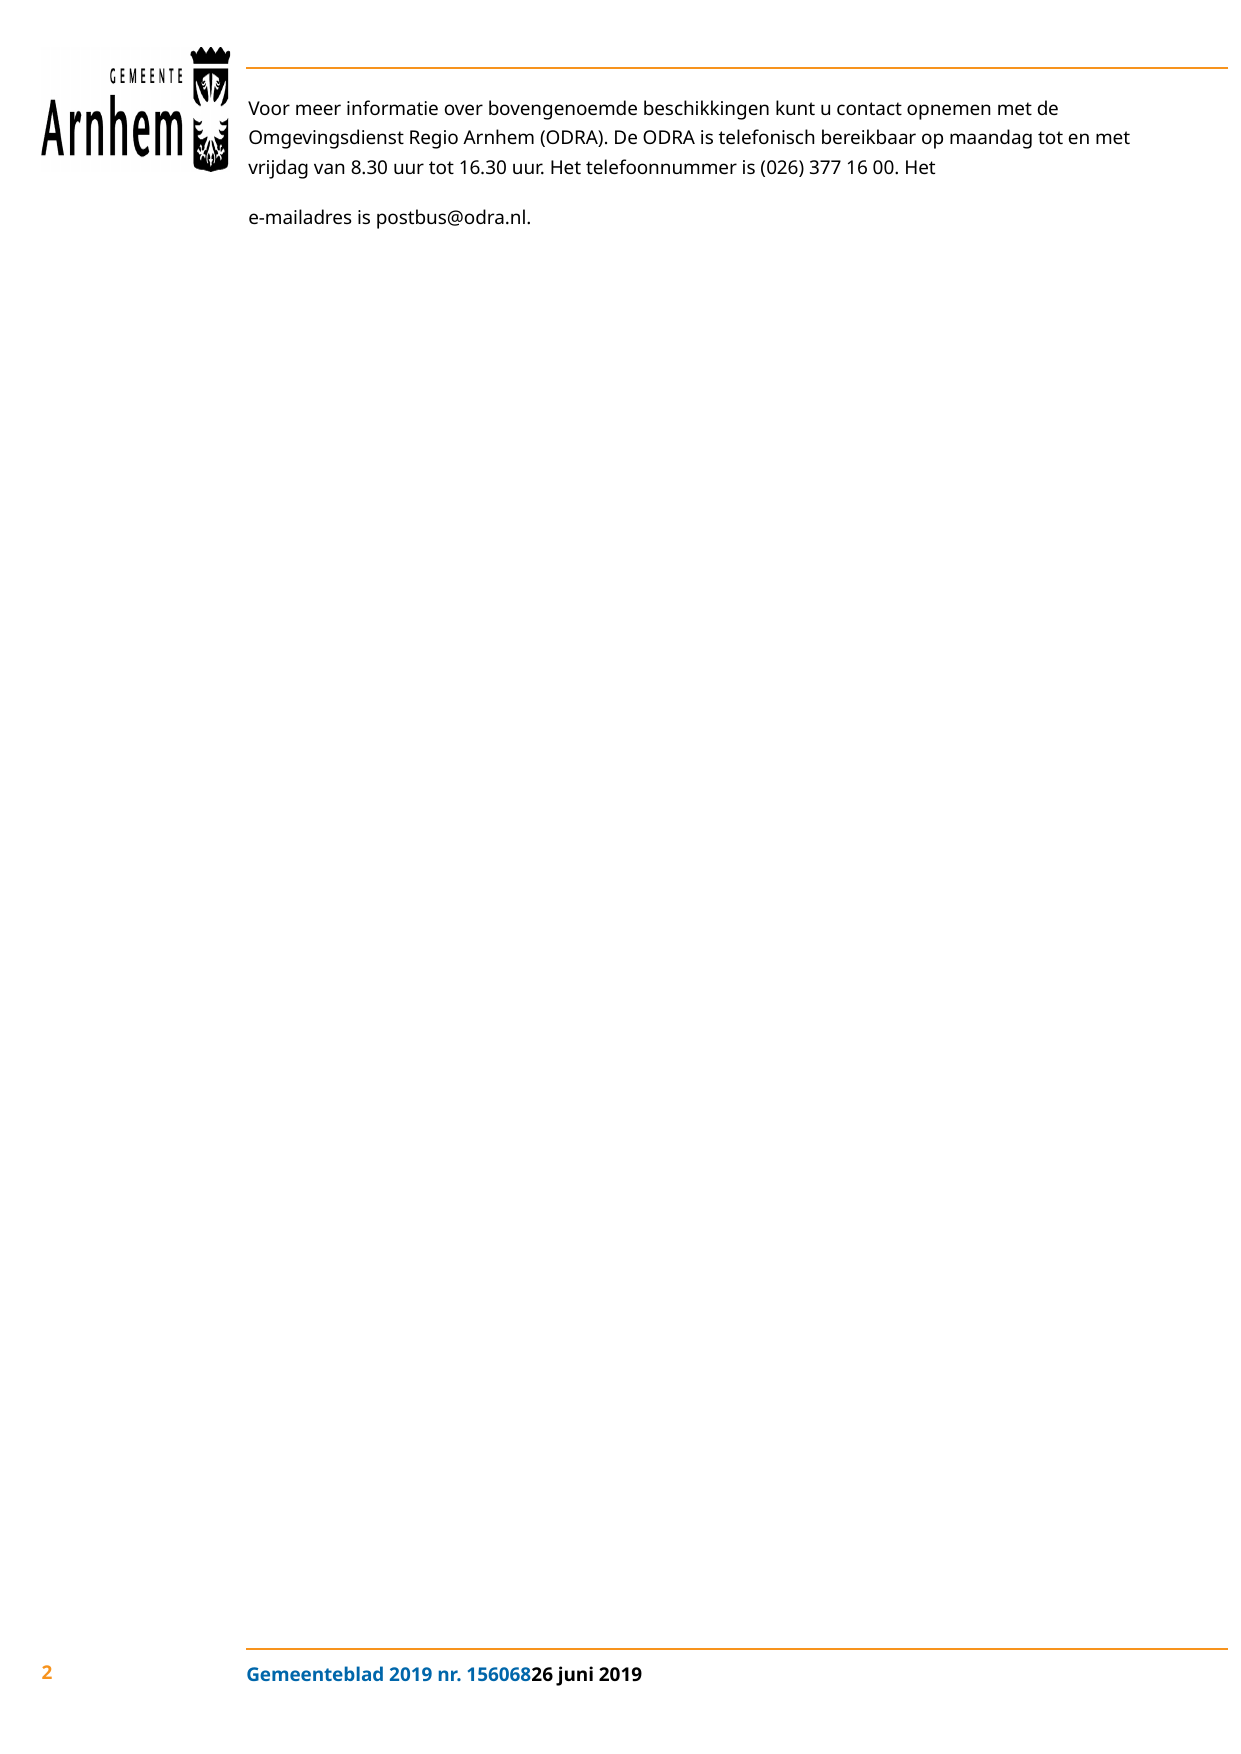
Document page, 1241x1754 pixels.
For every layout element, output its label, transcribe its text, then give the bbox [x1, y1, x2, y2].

text Voor meer informatie over bovengenoemde beschikkingen kunt u contact opnemen met de Omgevingsdienst Regio Arnhem (ODRA). De ODRA is telefonisch bereikbaar op maandag tot en met vrijdag van 8.30 uur tot 16.30 uur. Het telefoonnummer is (026) 377 16 00. Het [248, 95, 1152, 180]
picture [41, 47, 231, 172]
text e-mailadres is postbus@odra.nl. [248, 204, 1152, 230]
